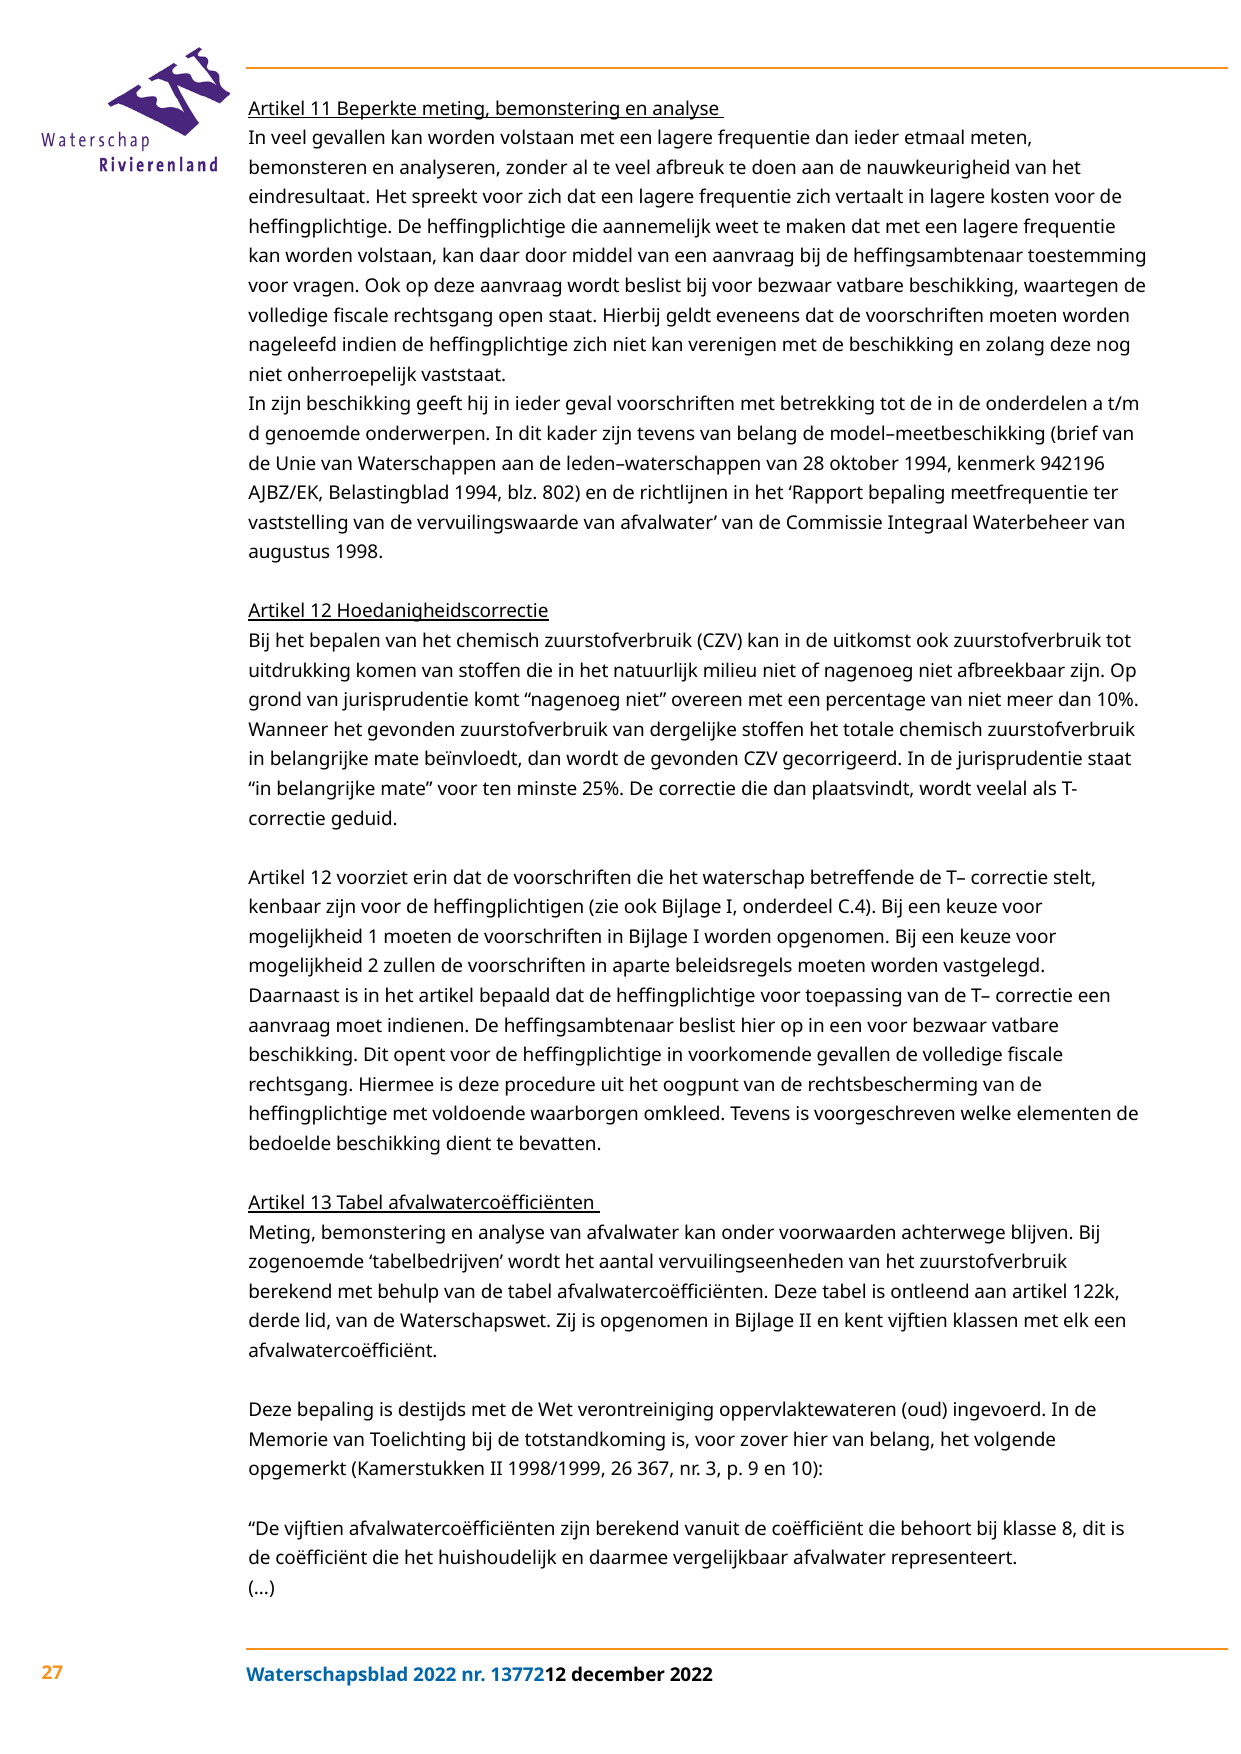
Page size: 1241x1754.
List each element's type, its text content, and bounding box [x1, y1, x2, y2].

text Daarnaast is in het artikel bepaald dat de heffingplichtige voor toepassing van de T– correctie een aanvraag moet indienen. De heffingsambtenaar beslist hier op in een voor bezwaar vatbare beschikking. Dit opent voor de heffingplichtige in voorkomende gevallen de volledige fiscale rechtsgang. Hiermee is deze procedure uit het oogpunt van de rechtsbescherming van de heffingplichtige met voldoende waarborgen omkleed. Tevens is voorgeschreven welke elementen de bedoelde beschikking dient te bevatten. [248, 982, 1152, 1156]
text Bij het bepalen van het chemisch zuurstofverbruik (CZV) kan in de uitkomst ook zuurstofverbruik tot uitdrukking komen van stoffen die in het natuurlijk milieu niet of nagenoeg niet afbreekbaar zijn. Op grond van jurisprudentie komt “nagenoeg niet” overeen met een percentage van niet meer dan 10%. Wanneer het gevonden zuurstofverbruik van dergelijke stoffen het totale chemisch zuurstofverbruik in belangrijke mate beïnvloedt, dan wordt de gevonden CZV gecorrigeerd. In de jurisprudentie staat “in belangrijke mate” voor ten minste 25%. De correctie die dan plaatsvindt, wordt veelal als T-correctie geduid. [248, 627, 1152, 831]
text Artikel 12 Hoedanigheidscorrectie [248, 598, 1152, 623]
text In zijn beschikking geeft hij in ieder geval voorschriften met betrekking tot de in de onderdelen a t/m d genoemde onderwerpen. In dit kader zijn tevens van belang de model–meetbeschikking (brief van de Unie van Waterschappen aan de leden–waterschappen van 28 oktober 1994, kenmerk 942196 AJBZ/EK, Belastingblad 1994, blz. 802) en de richtlijnen in het ‘Rapport bepaling meetfrequentie ter vaststelling van de vervuilingswaarde van afvalwater’ van de Commissie Integraal Waterbeheer van augustus 1998. [248, 391, 1152, 564]
text Artikel 13 Tabel afvalwatercoëfficiënten [248, 1189, 1152, 1215]
text Deze bepaling is destijds met de Wet verontreiniging oppervlaktewateren (oud) ingevoerd. In de Memorie van Toelichting bij de totstandkoming is, voor zover hier van belang, het volgende opgemerkt (Kamerstukken II 1998/1999, 26 367, nr. 3, p. 9 en 10): [248, 1396, 1152, 1481]
text In veel gevallen kan worden volstaan met een lagere frequentie dan ieder etmaal meten, bemonsteren en analyseren, zonder al te veel afbreuk te doen aan de nauwkeurigheid van het eindresultaat. Het spreekt voor zich dat een lagere frequentie zich vertaalt in lagere kosten voor de heffingplichtige. De heffingplichtige die aannemelijk weet te maken dat met een lagere frequentie kan worden volstaan, kan daar door middel van een aanvraag bij de heffingsambtenaar toestemming voor vragen. Ook op deze aanvraag wordt beslist bij voor bezwaar vatbare beschikking, waartegen de volledige fiscale rechtsgang open staat. Hierbij geldt eveneens dat de voorschriften moeten worden nageleefd indien de heffingplichtige zich niet kan verenigen met de beschikking en zolang deze nog niet onherroepelijk vaststaat. [248, 124, 1152, 387]
text Artikel 11 Beperkte meting, bemonstering en analyse [248, 95, 1152, 121]
text “De vijftien afvalwatercoëfficiënten zijn berekend vanuit de coëfficiënt die behoort bij klasse 8, dit is de coëfficiënt die het huishoudelijk en daarmee vergelijkbaar afvalwater representeert. [248, 1515, 1152, 1570]
text Meting, bemonstering en analyse van afvalwater kan onder voorwaarden achterwege blijven. Bij zogenoemde ‘tabelbedrijven’ wordt het aantal vervuilingseenheden van het zuurstofverbruik berekend met behulp van de tabel afvalwatercoëfficiënten. Deze tabel is ontleend aan artikel 122k, derde lid, van de Waterschapswet. Zij is opgenomen in Bijlage II en kent vijftien klassen met elk een afvalwatercoëfficiënt. [248, 1219, 1152, 1363]
picture [41, 47, 231, 172]
text (...) [248, 1574, 1152, 1600]
text Artikel 12 voorziet erin dat de voorschriften die het waterschap betreffende de T– correctie stelt, kenbaar zijn voor de heffingplichtigen (zie ook Bijlage I, onderdeel C.4). Bij een keuze voor mogelijkheid 1 moeten de voorschriften in Bijlage I worden opgenomen. Bij een keuze voor mogelijkheid 2 zullen de voorschriften in aparte beleidsregels moeten worden vastgelegd. [248, 864, 1152, 978]
